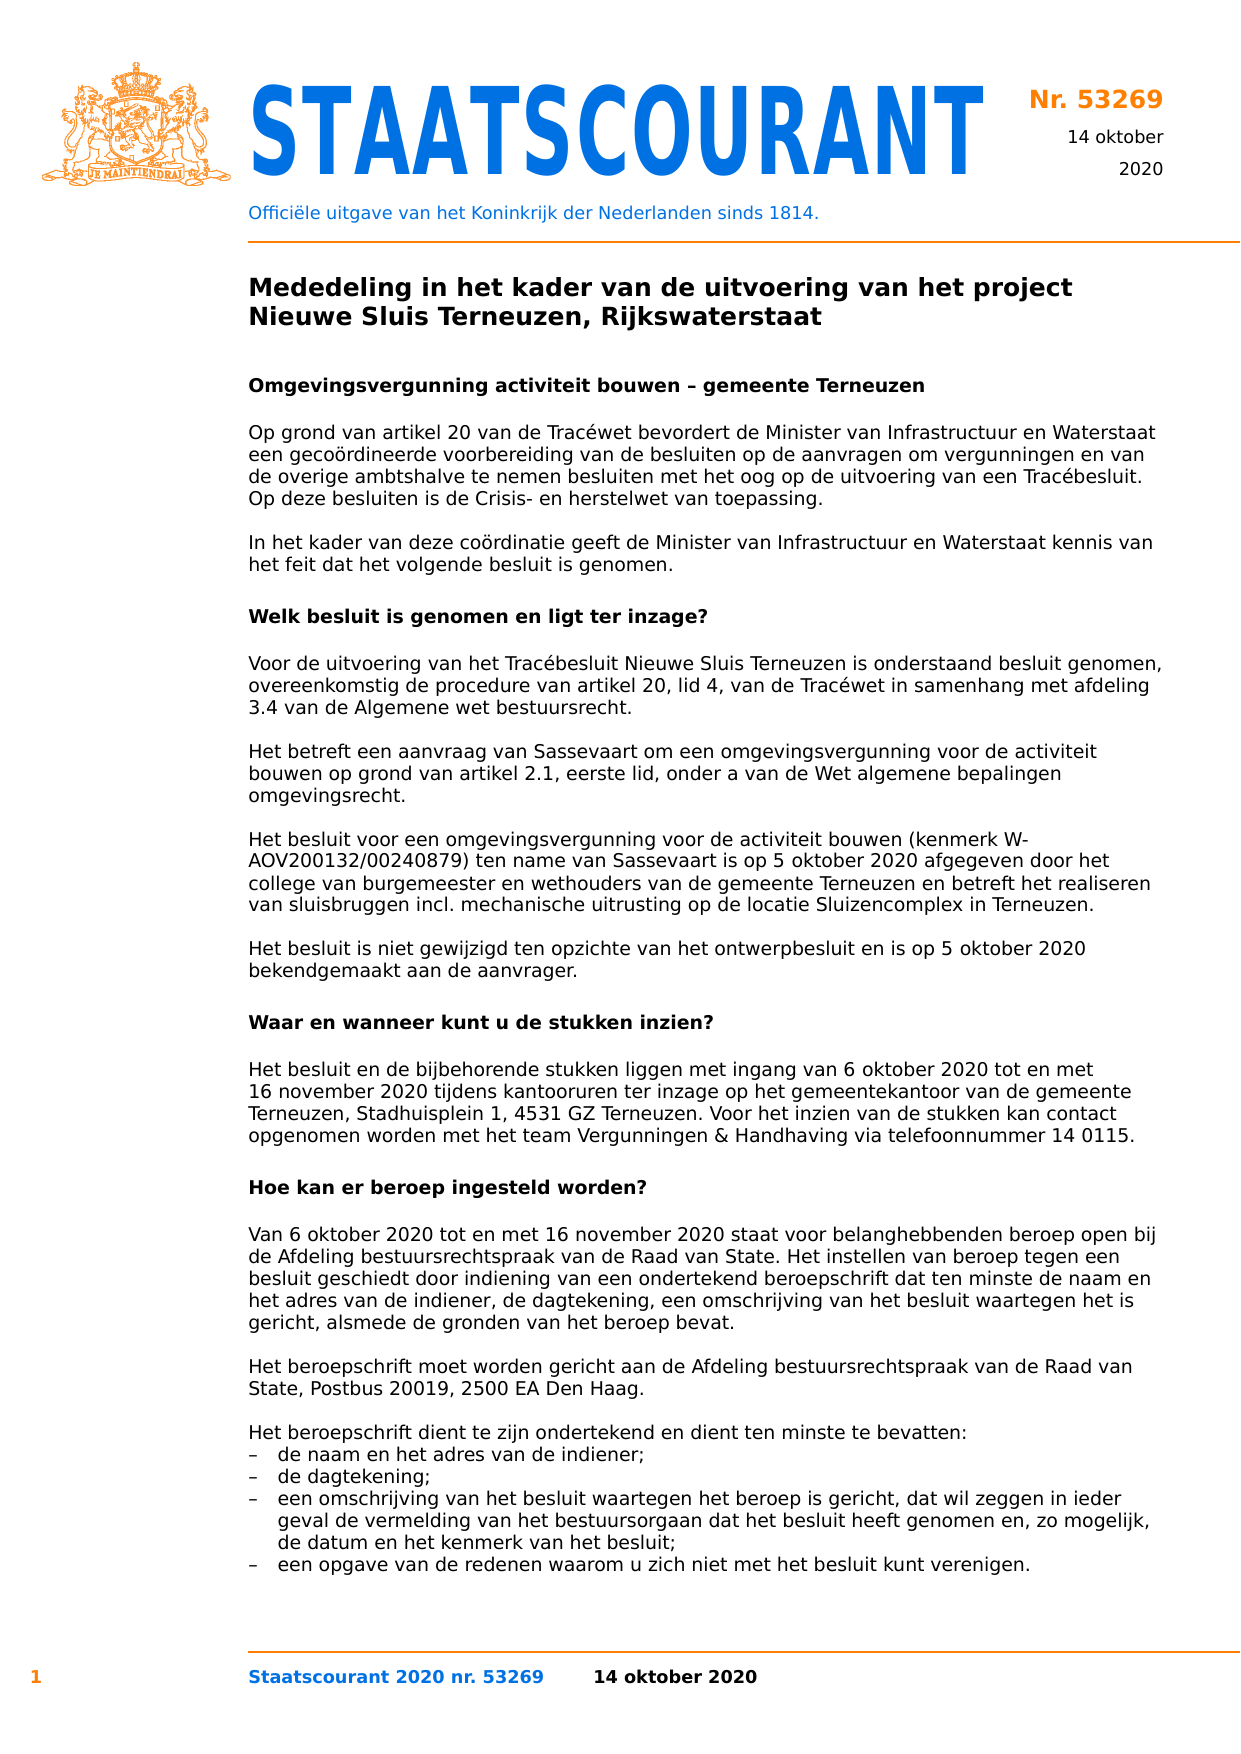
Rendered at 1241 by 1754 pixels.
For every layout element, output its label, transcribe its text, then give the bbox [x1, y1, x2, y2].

text Het besluit is niet gewijzigd ten opzichte van het ontwerpbesluit en is op 5 oktober 2020 bekendgemaakt aan de aanvrager. [248, 938, 1163, 982]
table_header Nr. 53269 [998, 62, 1240, 121]
subtitle Waar en wanneer kunt u de stukken inzien? [248, 1012, 1163, 1034]
text – een opgave van de redenen waarom u zich niet met het besluit kunt verenigen. [248, 1553, 1163, 1576]
subtitle Omgevingsvergunning activiteit bouwen – gemeente Terneuzen [248, 375, 1163, 397]
picture [41, 62, 231, 186]
text Van 6 oktober 2020 tot en met 16 november 2020 staat voor belanghebbenden beroep open bij de Afdeling bestuursrechtspraak van de Raad van State. Het instellen van beroep tegen een besluit geschiedt door indiening van een ondertekend beroepschrift dat ten minste de naam en het adres van de indiener, de dagtekening, een omschrijving van het besluit waartegen het is gericht, alsmede de gronden van het beroep bevat. [248, 1224, 1163, 1334]
text Het besluit en de bijbehorende stukken liggen met ingang van 6 oktober 2020 tot en met 16 november 2020 tijdens kantooruren ter inzage op het gemeentekantoor van de gemeente Terneuzen, Stadhuisplein 1, 4531 GZ Terneuzen. Voor het inzien van de stukken kan contact opgenomen worden met het team Vergunningen & Handhaving via telefoonnummer 14 0115. [248, 1059, 1163, 1147]
text – de naam en het adres van de indiener; [248, 1444, 1163, 1466]
text Het betreft een aanvraag van Sassevaart om een omgevingsvergunning voor de activiteit bouwen op grond van artikel 2.1, eerste lid, onder a van de Wet algemene bepalingen omgevingsrecht. [248, 741, 1163, 807]
subtitle Hoe kan er beroep ingesteld worden? [248, 1177, 1163, 1199]
text In het kader van deze coördinatie geeft de Minister van Infrastructuur en Waterstaat kennis van het feit dat het volgende besluit is genomen. [248, 532, 1163, 576]
text – een omschrijving van het besluit waartegen het beroep is gericht, dat wil zeggen in ieder geval de vermelding van het bestuursorgaan dat het besluit heeft genomen en, zo mogelijk, de datum en het kenmerk van het besluit; [248, 1488, 1163, 1553]
text Voor de uitvoering van het Tracébesluit Nieuwe Sluis Terneuzen is onderstaand besluit genomen, overeenkomstig de procedure van artikel 20, lid 4, van de Tracéwet in samenhang met afdeling 3.4 van de Algemene wet bestuursrecht. [248, 653, 1163, 719]
text Het beroepschrift moet worden gericht aan de Afdeling bestuursrechtspraak van de Raad van State, Postbus 20019, 2500 EA Den Haag. [248, 1356, 1163, 1400]
table_cell Officiële uitgave van het Koninkrijk der Nederlanden sinds 1814. [248, 203, 1240, 241]
text Het beroepschrift dient te zijn ondertekend en dient ten minste te bevatten: [248, 1422, 1163, 1444]
text – de dagtekening; [248, 1466, 1163, 1488]
table_cell 14 oktober [998, 121, 1240, 153]
table_header [25, 62, 248, 241]
text Het besluit voor een omgevingsvergunning voor de activiteit bouwen (kenmerk W-AOV200132/00240879) ten name van Sassevaart is op 5 oktober 2020 afgegeven door het college van burgemeester en wethouders van de gemeente Terneuzen en betreft het realiseren van sluisbruggen incl. mechanische uitrusting op de locatie Sluizencomplex in Terneuzen. [248, 828, 1163, 916]
table_cell 2020 [998, 153, 1240, 203]
subtitle Mededeling in het kader van de uitvoering van het project Nieuwe Sluis Terneuzen, Rijkswaterstaat [248, 273, 1163, 331]
table_header STAATSCOURANT [248, 62, 998, 203]
text Op grond van artikel 20 van de Tracéwet bevordert de Minister van Infrastructuur en Waterstaat een gecoördineerde voor­bereiding van de besluiten op de aanvragen om vergunningen en van de overige ambtshalve te nemen besluiten met het oog op de uitvoering van een Tracébesluit. Op deze besluiten is de Crisis- en herstelwet van toepassing. [248, 422, 1163, 510]
subtitle Welk besluit is genomen en ligt ter inzage? [248, 606, 1163, 628]
